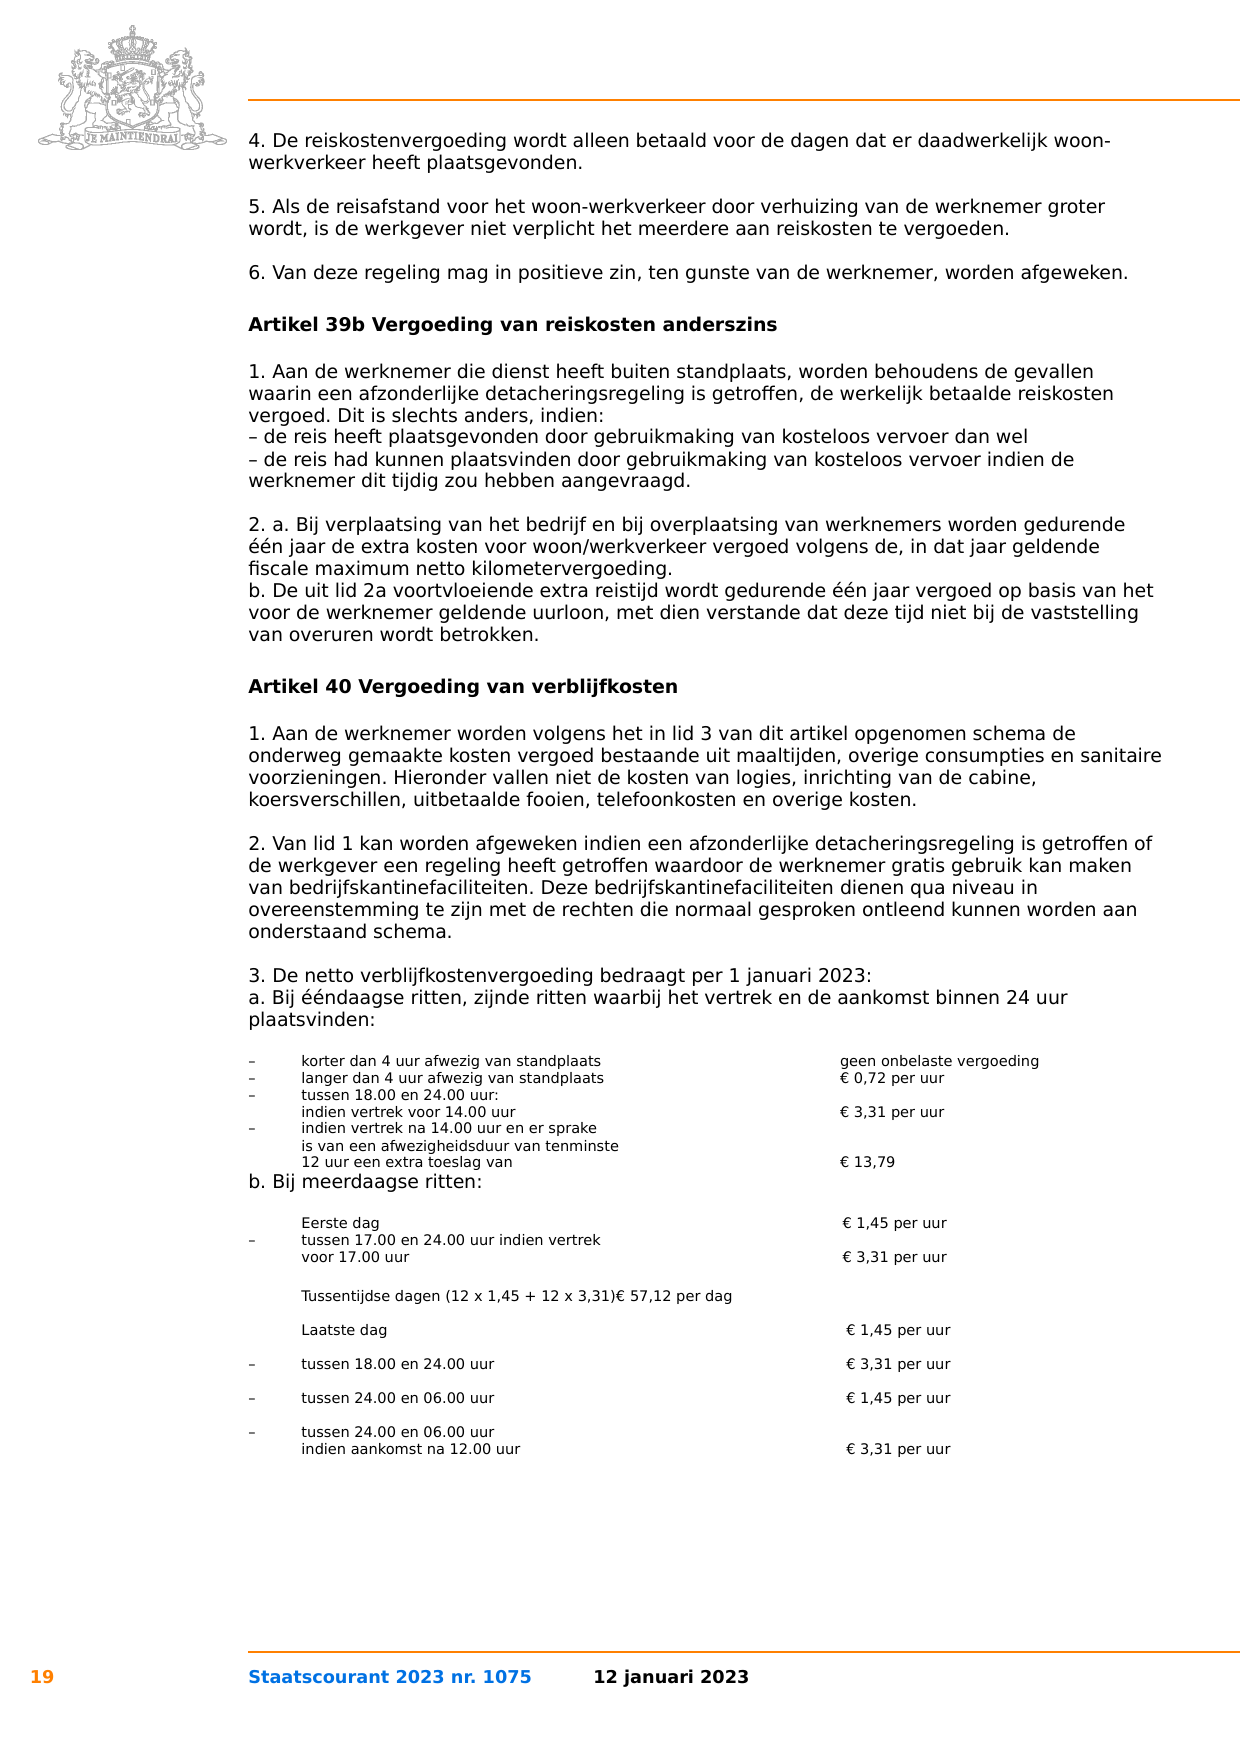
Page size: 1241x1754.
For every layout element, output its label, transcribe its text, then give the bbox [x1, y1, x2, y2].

table_header korter dan 4 uur afwezig van standplaats [295, 1053, 834, 1069]
table_cell [834, 1086, 1163, 1103]
table_cell [248, 1154, 295, 1171]
table_cell – [248, 1390, 295, 1407]
picture [38, 25, 227, 150]
table_cell – [248, 1086, 295, 1103]
text 4. De reiskostenvergoeding wordt alleen betaald voor de dagen dat er daadwerkelijk woon-werkverkeer heeft plaatsgevonden. [248, 130, 1163, 174]
table_cell € 3,31 per uur [840, 1356, 1163, 1373]
table_cell [836, 1232, 1163, 1249]
table_cell indien aankomst na 12.00 uur [295, 1441, 840, 1458]
table_cell [840, 1339, 1163, 1356]
table_cell [840, 1373, 1163, 1390]
table_header – [248, 1053, 295, 1069]
table_cell € 0,72 per uur [834, 1070, 1163, 1086]
table_cell [840, 1424, 1163, 1441]
table_cell € 3,31 per uur [840, 1441, 1163, 1458]
table_cell € 1,45 per uur [840, 1390, 1163, 1407]
table_cell [295, 1339, 840, 1356]
table_cell voor 17.00 uur [295, 1249, 836, 1266]
table_cell € 3,31 per uur [834, 1104, 1163, 1120]
table_cell [248, 1249, 295, 1266]
table_cell [248, 1138, 295, 1154]
table_header [840, 1288, 1163, 1305]
table_cell [248, 1373, 295, 1390]
table_header [248, 1288, 295, 1305]
text 2. a. Bij verplaatsing van het bedrijf en bij overplaatsing van werknemers worden gedurende één jaar de extra kosten voor woon/werkverkeer vergoed volgens de, in dat jaar geldende fiscale maximum netto kilometervergoeding. [248, 514, 1163, 580]
table_cell tussen 24.00 en 06.00 uur [295, 1424, 840, 1441]
text 1. Aan de werknemer worden volgens het in lid 3 van dit artikel opgenomen schema de onderweg gemaakte kosten vergoed bestaande uit maaltijden, overige consumpties en sanitaire voorzieningen. Hieronder vallen niet de kosten van logies, inrichting van de cabine, koersverschillen, uitbetaalde fooien, telefoonkosten en overige kosten. [248, 723, 1163, 811]
table_cell tussen 18.00 en 24.00 uur: [295, 1086, 834, 1103]
table_cell [295, 1407, 840, 1424]
table_cell is van een afwezigheidsduur van tenminste [295, 1138, 834, 1154]
table_cell – [248, 1356, 295, 1373]
table_header Eerste dag [295, 1215, 836, 1232]
table_cell [248, 1104, 295, 1120]
table_cell tussen 24.00 en 06.00 uur [295, 1390, 840, 1407]
subtitle Artikel 40 Vergoeding van verblijfkosten [248, 676, 1163, 698]
text 1. Aan de werknemer die dienst heeft buiten standplaats, worden behoudens de gevallen waarin een afzonderlijke detacheringsregeling is getroffen, de werkelijk betaalde reiskosten vergoed. Dit is slechts anders, indien: [248, 361, 1163, 426]
table_cell [248, 1339, 295, 1356]
table_cell – [248, 1070, 295, 1086]
text b. De uit lid 2a voortvloeiende extra reistijd wordt gedurende één jaar vergoed op basis van het voor de werknemer geldende uurloon, met dien verstande dat deze tijd niet bij de vaststelling van overuren wordt betrokken. [248, 580, 1163, 646]
subtitle Artikel 39b Vergoeding van reiskosten anderszins [248, 313, 1163, 336]
table_header € 1,45 per uur [836, 1215, 1163, 1232]
text b. Bij meerdaagse ritten: [248, 1171, 1163, 1193]
table_cell € 3,31 per uur [836, 1249, 1163, 1266]
table_cell – [248, 1424, 295, 1441]
table_cell [834, 1138, 1163, 1154]
text 3. De netto verblijfkostenvergoeding bedraagt per 1 januari 2023: [248, 965, 1163, 987]
table_header Tussentijdse dagen (12 x 1,45 + 12 x 3,31)€ 57,12 per dag [295, 1288, 840, 1305]
table_cell [248, 1441, 295, 1458]
table_cell € 13,79 [834, 1154, 1163, 1171]
table_cell [840, 1305, 1163, 1322]
table_cell Laatste dag [295, 1322, 840, 1339]
text 6. Van deze regeling mag in positieve zin, ten gunste van de werknemer, worden afgeweken. [248, 262, 1163, 283]
table_cell [248, 1407, 295, 1424]
table_cell indien vertrek na 14.00 uur en er sprake [295, 1120, 834, 1137]
table_cell € 1,45 per uur [840, 1322, 1163, 1339]
table_cell [295, 1305, 840, 1322]
text – de reis had kunnen plaatsvinden door gebruikmaking van kosteloos vervoer indien de werknemer dit tijdig zou hebben aangevraagd. [248, 448, 1163, 492]
table_cell indien vertrek voor 14.00 uur [295, 1104, 834, 1120]
table_cell [248, 1305, 295, 1322]
table_cell [840, 1407, 1163, 1424]
table_header [248, 1215, 295, 1232]
text 2. Van lid 1 kan worden afgeweken indien een afzonderlijke detacheringsregeling is getroffen of de werkgever een regeling heeft getroffen waardoor de werknemer gratis gebruik kan maken van bedrijfskantinefaciliteiten. Deze bedrijfskantinefaciliteiten dienen qua niveau in overeenstemming te zijn met de rechten die normaal gesproken ontleend kunnen worden aan onderstaand schema. [248, 833, 1163, 943]
table_cell 12 uur een extra toeslag van [295, 1154, 834, 1171]
table_cell tussen 18.00 en 24.00 uur [295, 1356, 840, 1373]
table_cell [295, 1373, 840, 1390]
table_cell langer dan 4 uur afwezig van standplaats [295, 1070, 834, 1086]
text – de reis heeft plaatsgevonden door gebruikmaking van kosteloos vervoer dan wel [248, 426, 1163, 448]
table_cell – [248, 1120, 295, 1137]
table_cell [248, 1322, 295, 1339]
text 5. Als de reisafstand voor het woon-werkverkeer door verhuizing van de werknemer groter wordt, is de werkgever niet verplicht het meerdere aan reiskosten te vergoeden. [248, 196, 1163, 240]
table_cell – [248, 1232, 295, 1249]
text a. Bij ééndaagse ritten, zijnde ritten waarbij het vertrek en de aankomst binnen 24 uur plaatsvinden: [248, 987, 1163, 1031]
table_cell tussen 17.00 en 24.00 uur indien vertrek [295, 1232, 836, 1249]
table_header geen onbelaste vergoeding [834, 1053, 1163, 1069]
table_cell [834, 1120, 1163, 1137]
